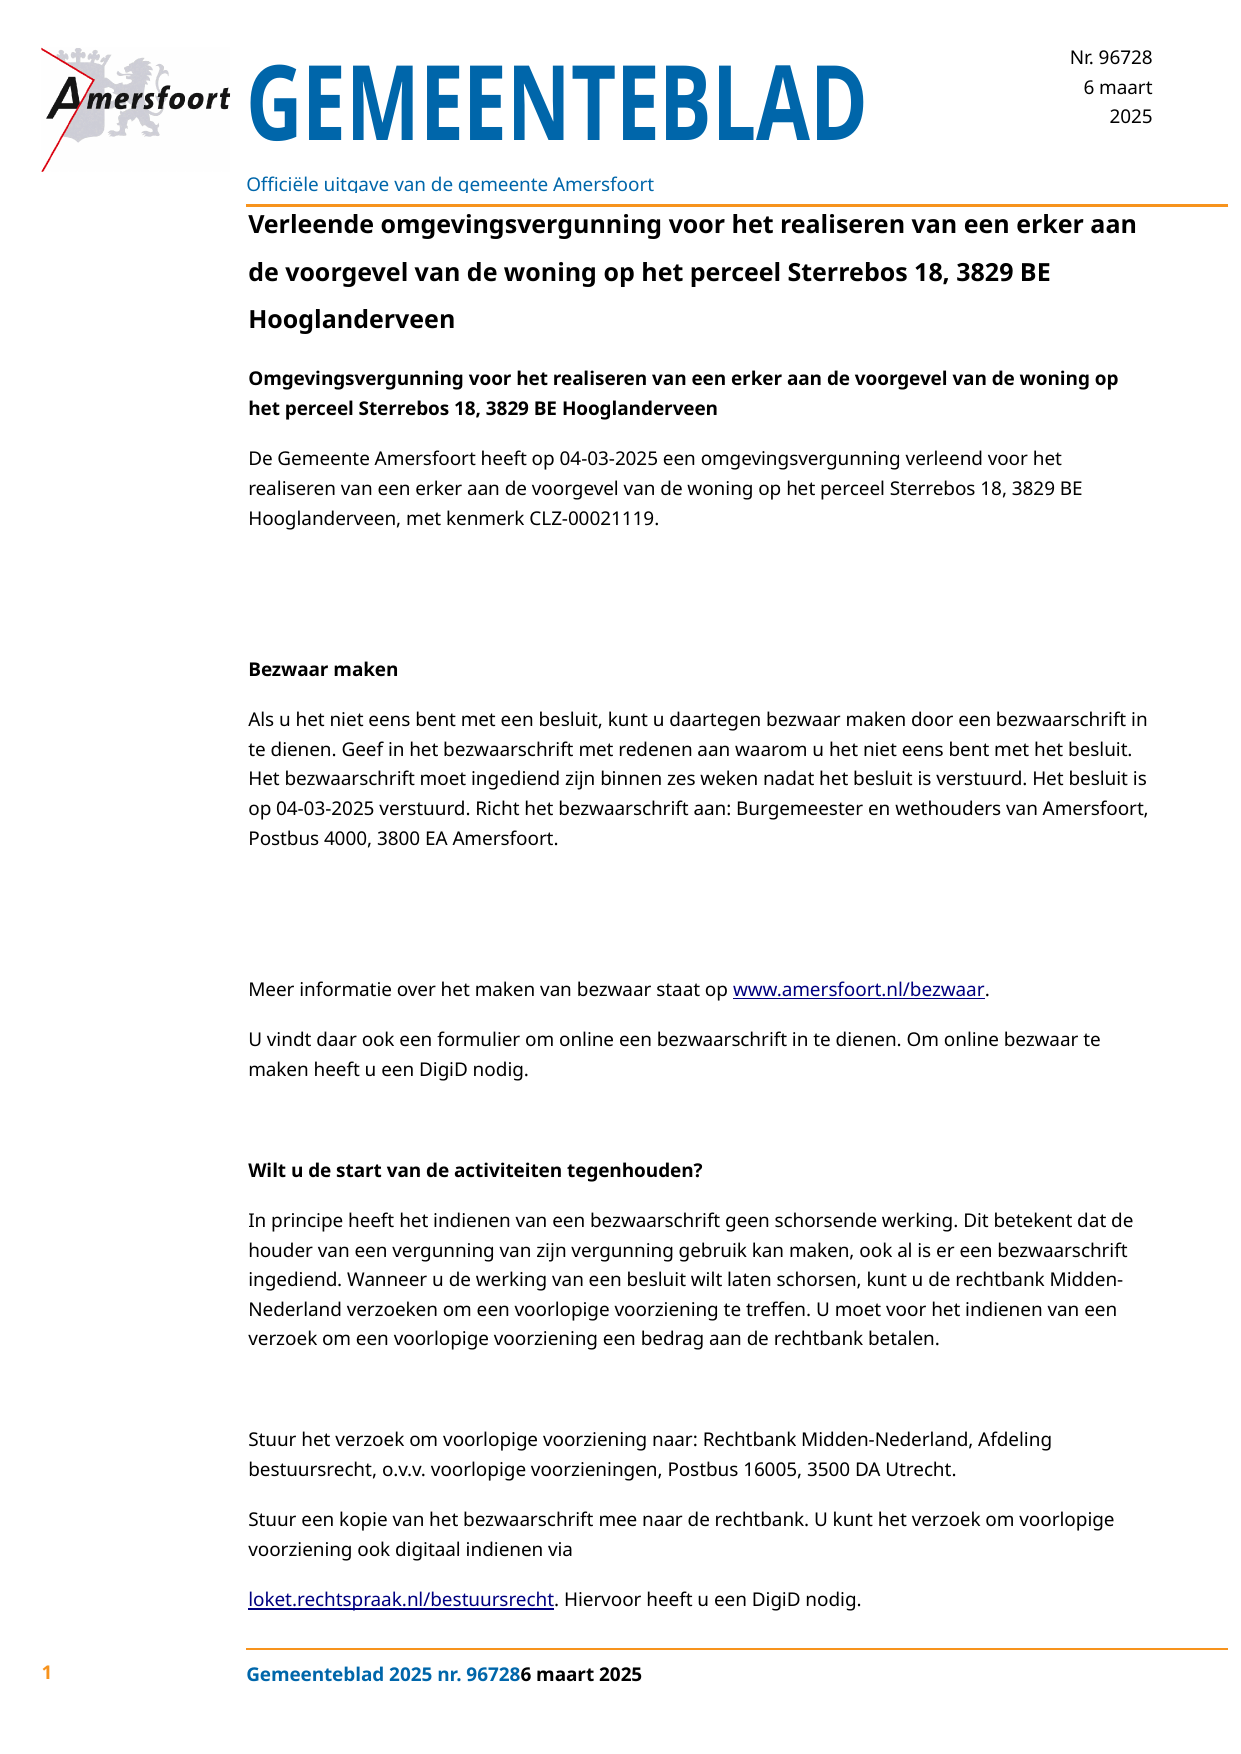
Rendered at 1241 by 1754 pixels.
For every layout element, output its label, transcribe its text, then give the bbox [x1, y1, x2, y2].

text Stuur het verzoek om voorlopige voorziening naar: Rechtbank Midden-Nederland, Afdeling bestuursrecht, o.v.v. voorlopige voorzieningen, Postbus 16005, 3500 DA Utrecht. [248, 1426, 1152, 1482]
text Omgevingsvergunning voor het realiseren van een erker aan de voorgevel van de woning op het perceel Sterrebos 18, 3829 BE Hooglanderveen [248, 366, 1152, 421]
picture [41, 47, 231, 172]
text Stuur een kopie van het bezwaarschrift mee naar de rechtbank. U kunt het verzoek om voorlopige voorziening ook digitaal indienen via [248, 1506, 1152, 1562]
text U vindt daar ook een formulier om online een bezwaarschrift in te dienen. Om online bezwaar te maken heeft u een DigiD nodig. [248, 1026, 1152, 1082]
text loket.rechtspraak.nl/bestuursrecht. Hiervoor heeft u een DigiD nodig. [248, 1586, 1152, 1612]
text Verleende omgevingsvergunning voor het realiseren van een erker aan de voorgevel van de woning op het perceel Sterrebos 18, 3829 BE Hooglanderveen [248, 207, 1152, 336]
text Bezwaar maken [248, 656, 1152, 682]
text Meer informatie over het maken van bezwaar staat op www.amersfoort.nl/bezwaar. [248, 976, 1152, 1002]
text De Gemeente Amersfoort heeft op 04-03-2025 een omgevingsvergunning verleend voor het realiseren van een erker aan de voorgevel van de woning op het perceel Sterrebos 18, 3829 BE Hooglanderveen, met kenmerk CLZ-00021119. [248, 446, 1152, 530]
text Wilt u de start van de activiteiten tegenhouden? [248, 1157, 1152, 1182]
text Als u het niet eens bent met een besluit, kunt u daartegen bezwaar maken door een bezwaarschrift in te dienen. Geef in het bezwaarschrift met redenen aan waarom u het niet eens bent met het besluit. Het bezwaarschrift moet ingediend zijn binnen zes weken nadat het besluit is verstuurd. Het besluit is op 04-03-2025 verstuurd. Richt het bezwaarschrift aan: Burgemeester en wethouders van Amersfoort, Postbus 4000, 3800 EA Amersfoort. [248, 706, 1152, 850]
text In principe heeft het indienen van een bezwaarschrift geen schorsende werking. Dit betekent dat de houder van een vergunning van zijn vergunning gebruik kan maken, ook al is er een bezwaarschrift ingediend. Wanneer u de werking van een besluit wilt laten schorsen, kunt u de rechtbank Midden-Nederland verzoeken om een voorlopige voorziening te treffen. U moet voor het indienen van een verzoek om een voorlopige voorziening een bedrag aan de rechtbank betalen. [248, 1207, 1152, 1351]
